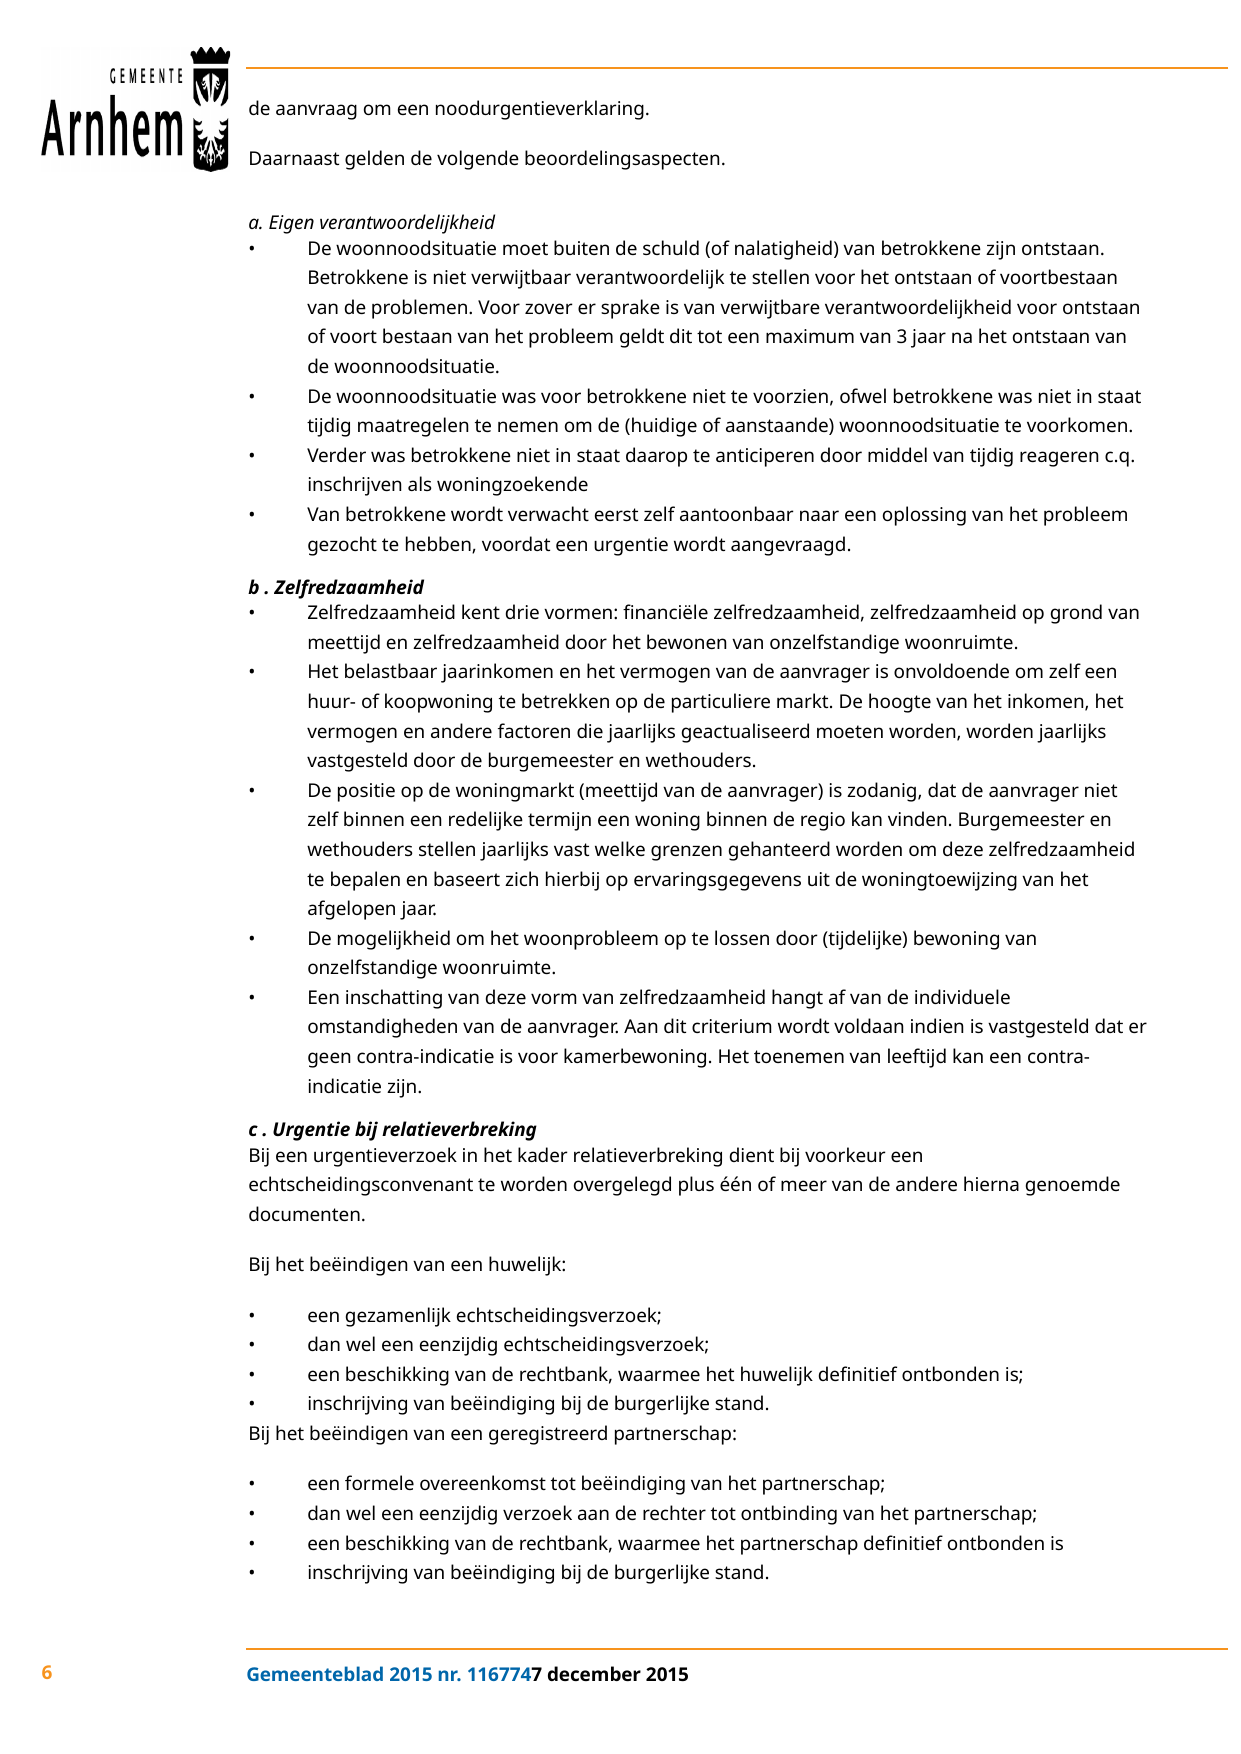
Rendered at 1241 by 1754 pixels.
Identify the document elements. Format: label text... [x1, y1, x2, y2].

list een beschikking van de rechtbank, waarmee het huwelijk definitief ontbonden is; [248, 1361, 1152, 1387]
picture [41, 47, 231, 172]
list Verder was betrokkene niet in staat daarop te anticiperen door middel van tijdig reageren c.q. inschrijven als woningzoekende [248, 442, 1152, 497]
list Van betrokkene wordt verwacht eerst zelf aantoonbaar naar een oplossing van het probleem gezocht te hebben, voordat een urgentie wordt aangevraagd. [248, 501, 1152, 556]
list een gezamenlijk echtscheidingsverzoek; [248, 1302, 1152, 1327]
list De woonnoodsituatie moet buiten de schuld (of nalatigheid) van betrokkene zijn ontstaan. Betrokkene is niet verwijtbaar verantwoordelijk te stellen voor het ontstaan of voortbestaan van de problemen. Voor zover er sprake is van verwijtbare verantwoordelijkheid voor ontstaan of voort bestaan van het probleem geldt dit tot een maximum van 3 jaar na het ontstaan van de woonnoodsituatie. [248, 235, 1152, 379]
list De mogelijkheid om het woonprobleem op te lossen door (tijdelijke) bewoning van onzelfstandige woonruimte. [248, 925, 1152, 980]
list inschrijving van beëindiging bij de burgerlijke stand. [248, 1391, 1152, 1416]
list dan wel een eenzijdig echtscheidingsverzoek; [248, 1331, 1152, 1357]
list inschrijving van beëindiging bij de burgerlijke stand. [248, 1559, 1152, 1585]
list dan wel een eenzijdig verzoek aan de rechter tot ontbinding van het partnerschap; [248, 1500, 1152, 1526]
text Bij een urgentieverzoek in het kader relatieverbreking dient bij voorkeur een echtscheidingsconvenant te worden overgelegd plus één of meer van de andere hierna genoemde documenten. [248, 1142, 1152, 1227]
list Het belastbaar jaarinkomen en het vermogen van de aanvrager is onvoldoende om zelf een huur- of koopwoning te betrekken op de particuliere markt. De hoogte van het inkomen, het vermogen en andere factoren die jaarlijks geactualiseerd moeten worden, worden jaarlijks vastgesteld door de burgemeester en wethouders. [248, 659, 1152, 773]
text Bij het beëindigen van een geregistreerd partnerschap: [248, 1420, 1152, 1446]
text c . Urgentie bij relatieverbreking [248, 1116, 1152, 1142]
text a. Eigen verantwoordelijkheid [248, 209, 1152, 235]
list De woonnoodsituatie was voor betrokkene niet te voorzien, ofwel betrokkene was niet in staat tijdig maatregelen te nemen om de (huidige of aanstaande) woonnoodsituatie te voorkomen. [248, 383, 1152, 438]
list Zelfredzaamheid kent drie vormen: financiële zelfredzaamheid, zelfredzaamheid op grond van meettijd en zelfredzaamheid door het bewonen van onzelfstandige woonruimte. [248, 599, 1152, 655]
text Daarnaast gelden de volgende beoordelingsaspecten. [248, 145, 1152, 171]
text Bij het beëindigen van een huwelijk: [248, 1251, 1152, 1277]
text b . Zelfredzaamheid [248, 574, 1152, 599]
list Een inschatting van deze vorm van zelfredzaamheid hangt af van de individuele omstandigheden van de aanvrager. Aan dit criterium wordt voldaan indien is vastgesteld dat er geen contra-indicatie is voor kamerbewoning. Het toenemen van leeftijd kan een contra-indicatie zijn. [248, 984, 1152, 1099]
list De positie op de woningmarkt (meettijd van de aanvrager) is zodanig, dat de aanvrager niet zelf binnen een redelijke termijn een woning binnen de regio kan vinden. Burgemeester en wethouders stellen jaarlijks vast welke grenzen gehanteerd worden om deze zelfredzaamheid te bepalen en baseert zich hierbij op ervaringsgegevens uit de woningtoewijzing van het afgelopen jaar. [248, 777, 1152, 921]
list een beschikking van de rechtbank, waarmee het partnerschap definitief ontbonden is [248, 1530, 1152, 1555]
text de aanvraag om een noodurgentieverklaring. [248, 95, 1152, 121]
list een formele overeenkomst tot beëindiging van het partnerschap; [248, 1471, 1152, 1496]
